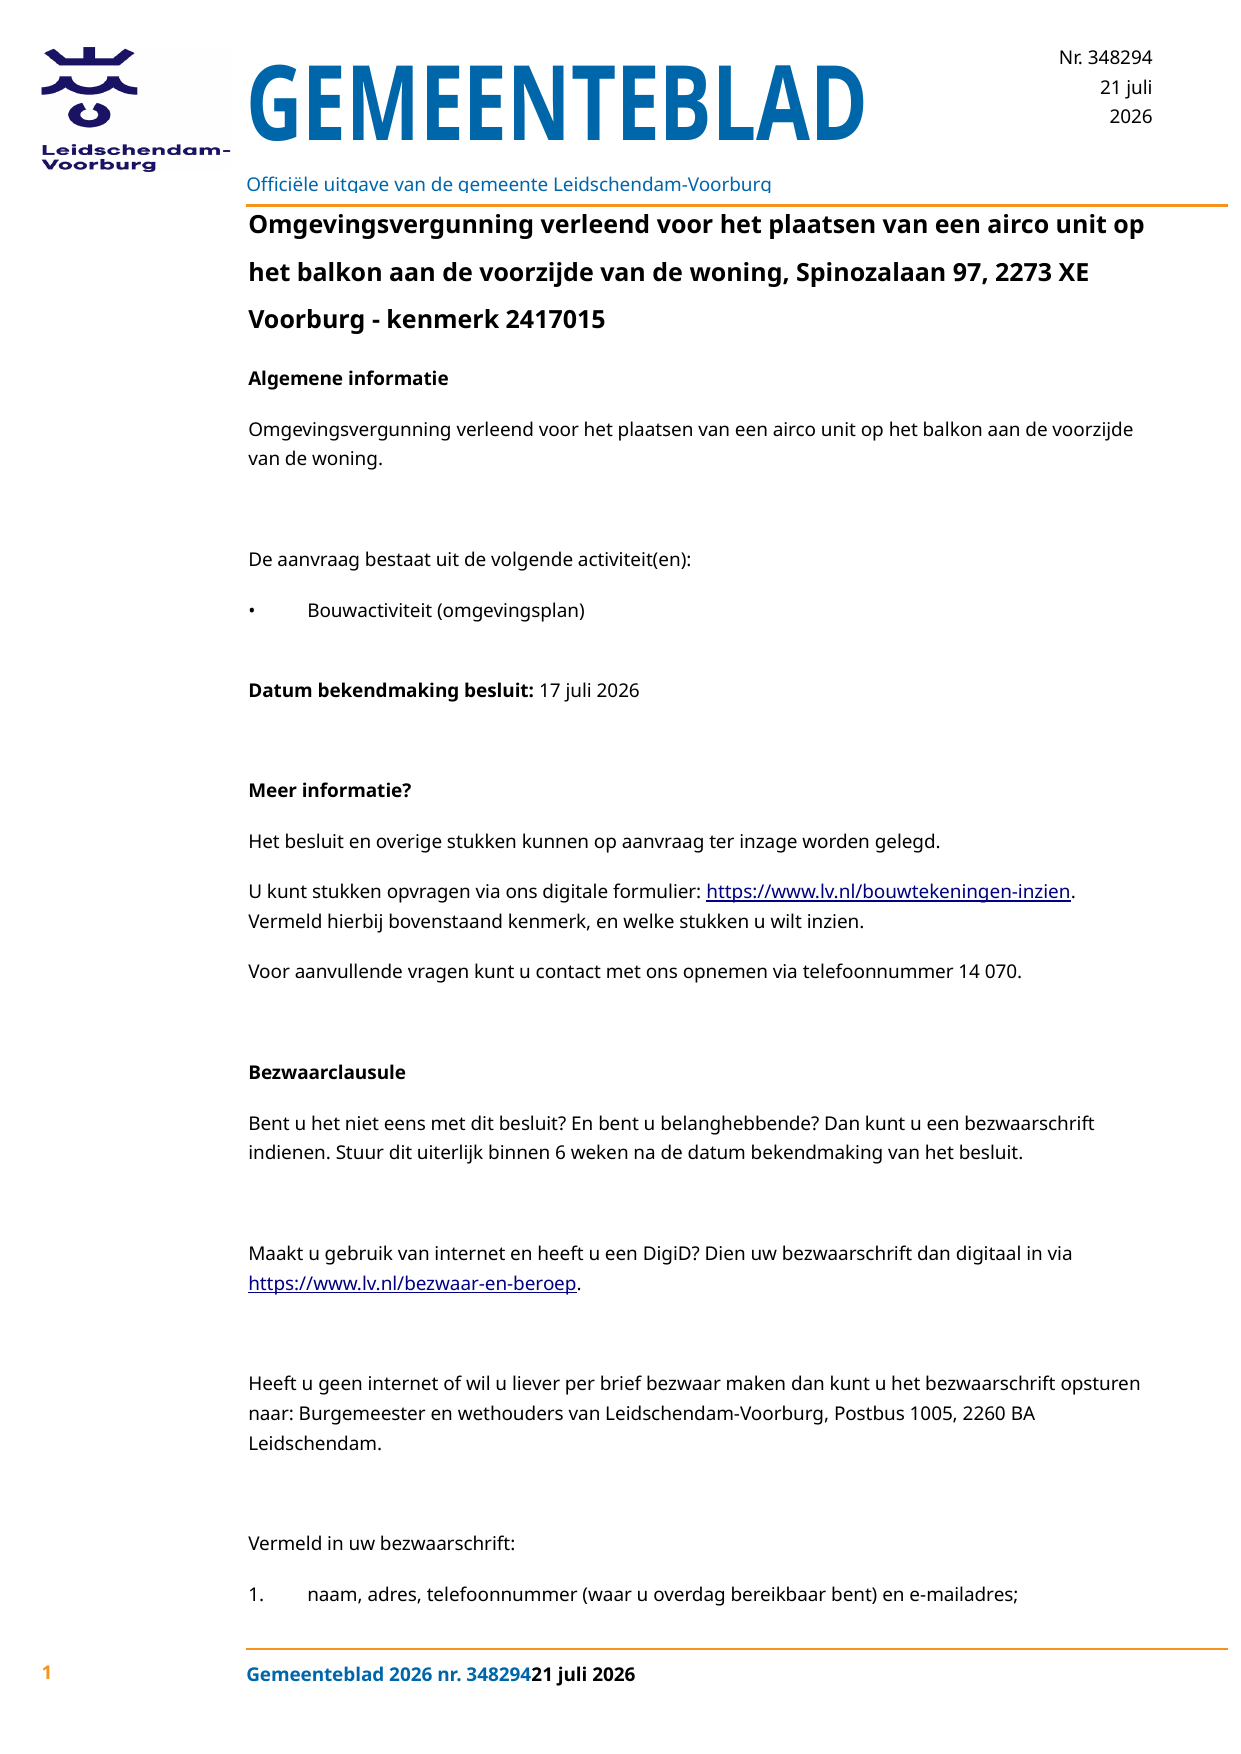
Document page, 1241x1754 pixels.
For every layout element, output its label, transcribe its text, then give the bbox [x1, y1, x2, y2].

list Bouwactiviteit (omgevingsplan) [248, 597, 1152, 622]
text Meer informatie? [248, 778, 1152, 803]
text Omgevingsvergunning verleend voor het plaatsen van een airco unit op het balkon aan de voorzijde van de woning. [248, 416, 1152, 471]
text Het besluit en overige stukken kunnen op aanvraag ter inzage worden gelegd. [248, 828, 1152, 854]
text Algemene informatie [248, 366, 1152, 391]
text Heeft u geen internet of wil u liever per brief bezwaar maken dan kunt u het bezwaarschrift opsturen naar: Burgemeester en wethouders van Leidschendam-Voorburg, Postbus 1005, 2260 BA Leidschendam. [248, 1371, 1152, 1455]
text U kunt stukken opvragen via ons digitale formulier: https://www.lv.nl/bouwtekeningen-inzien. Vermeld hierbij bovenstaand kenmerk, en welke stukken u wilt inzien. [248, 878, 1152, 934]
text Voor aanvullende vragen kunt u contact met ons opnemen via telefoonnummer 14 070. [248, 958, 1152, 984]
picture [41, 47, 231, 172]
text De aanvraag bestaat uit de volgende activiteit(en): [248, 546, 1152, 572]
text Maakt u gebruik van internet en heeft u een DigiD? Dien uw bezwaarschrift dan digitaal in via https://www.lv.nl/bezwaar-en-beroep. [248, 1240, 1152, 1295]
text Omgevingsvergunning verleend voor het plaatsen van een airco unit op het balkon aan de voorzijde van de woning, Spinozalaan 97, 2273 XE Voorburg - kenmerk 2417015 [248, 207, 1152, 336]
text Vermeld in uw bezwaarschrift: [248, 1531, 1152, 1556]
list naam, adres, telefoonnummer (waar u overdag bereikbaar bent) en e-mailadres; [248, 1581, 1152, 1607]
text Bezwaarclausule [248, 1059, 1152, 1085]
text Datum bekendmaking besluit: 17 juli 2026 [248, 677, 1152, 702]
text Bent u het niet eens met dit besluit? En bent u belanghebbende? Dan kunt u een bezwaarschrift indienen. Stuur dit uiterlijk binnen 6 weken na de datum bekendmaking van het besluit. [248, 1110, 1152, 1165]
